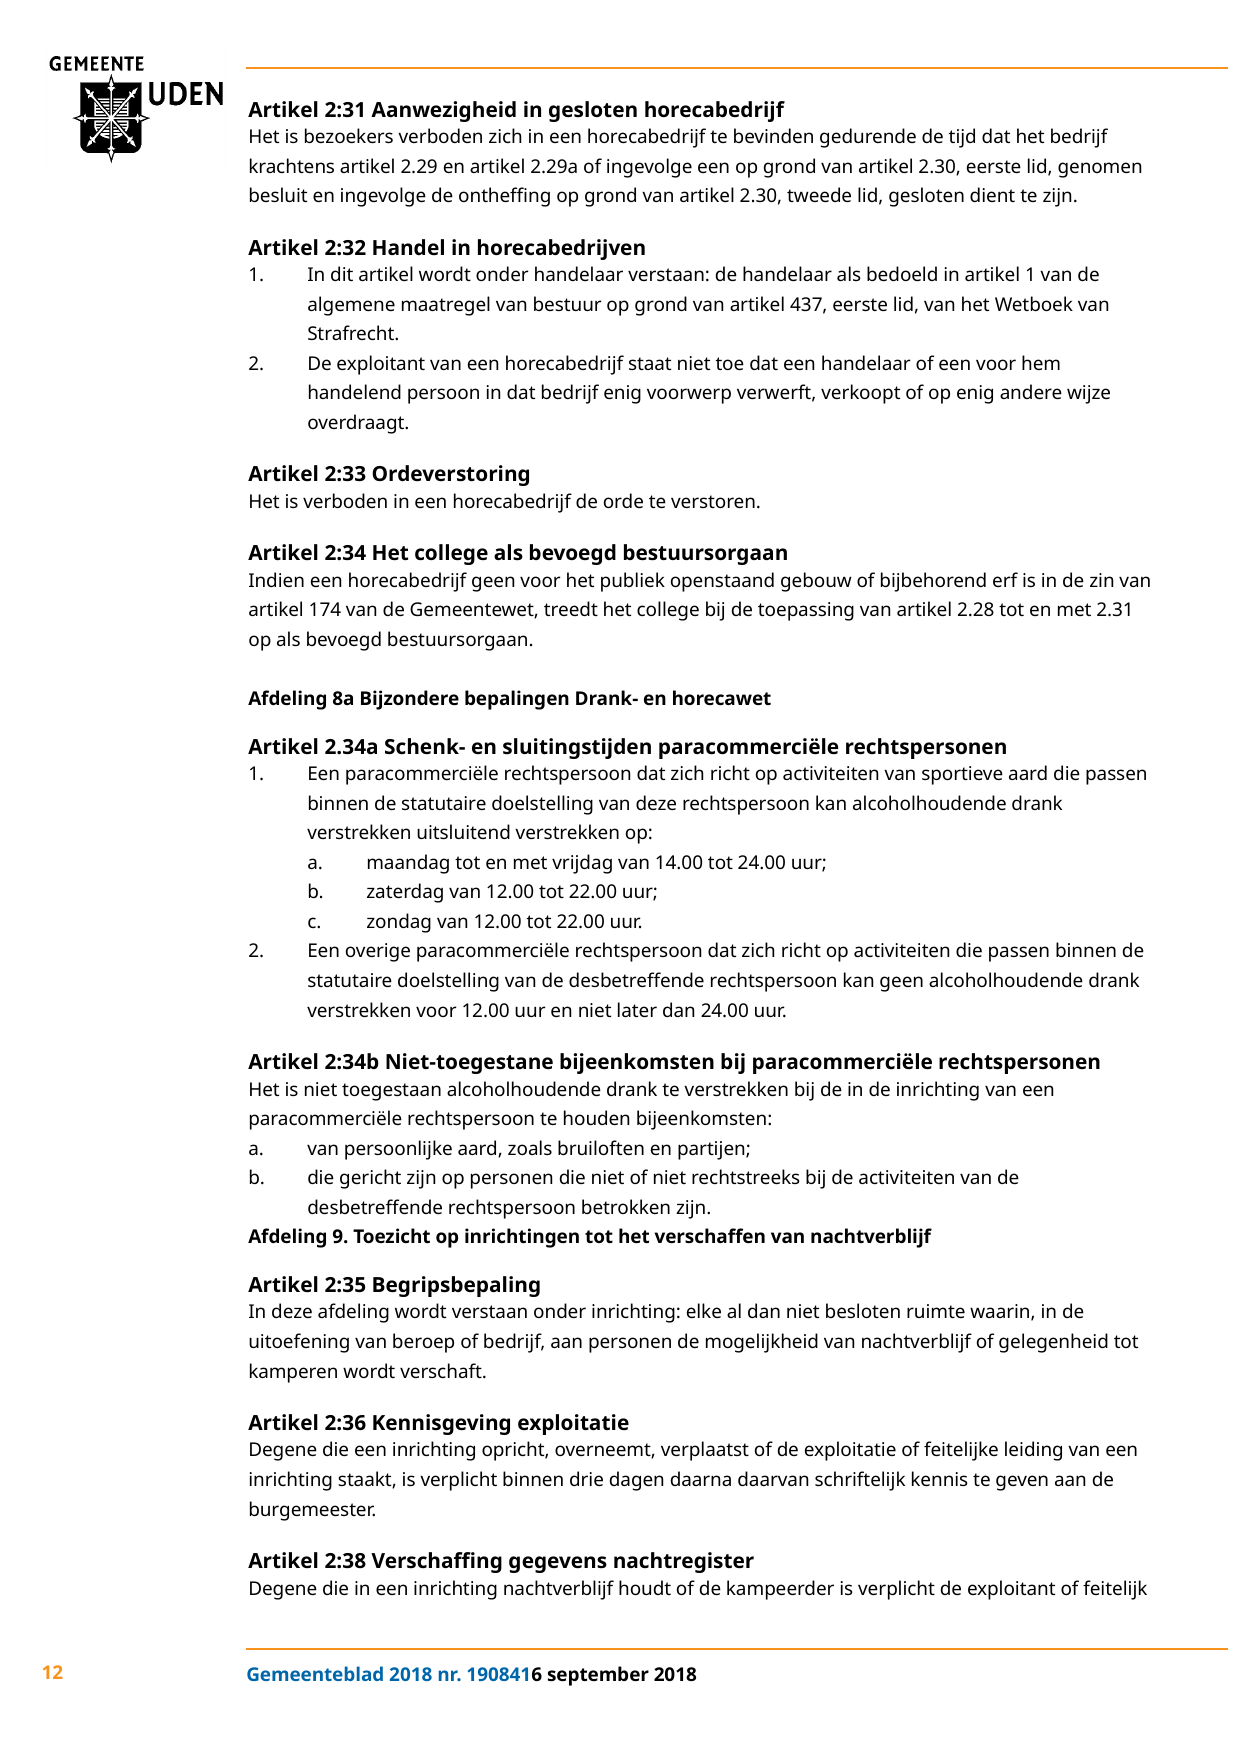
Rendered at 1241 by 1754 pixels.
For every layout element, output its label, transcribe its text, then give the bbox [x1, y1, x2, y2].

text Degene die in een inrichting nachtverblijf houdt of de kampeerder is verplicht de exploitant of feitelijk [248, 1575, 1152, 1600]
text Indien een horecabedrijf geen voor het publiek openstaand gebouw of bijbehorend erf is in de zin van artikel 174 van de Gemeentewet, treedt het college bij de toepassing van artikel 2.28 tot en met 2.31 op als bevoegd bestuursorgaan. [248, 567, 1152, 652]
list zondag van 12.00 tot 22.00 uur. [307, 908, 1152, 934]
list maandag tot en met vrijdag van 14.00 tot 24.00 uur; [307, 849, 1152, 875]
list zaterdag van 12.00 tot 22.00 uur; [307, 878, 1152, 904]
text Artikel 2:34 Het college als bevoegd bestuursorgaan [248, 538, 1152, 567]
text Het is verboden in een horecabedrijf de orde te verstoren. [248, 488, 1152, 514]
text Het is niet toegestaan alcoholhoudende drank te verstrekken bij de in de inrichting van een paracommerciële rechtspersoon te houden bijeenkomsten: [248, 1076, 1152, 1131]
text Artikel 2:33 Ordeverstoring [248, 459, 1152, 488]
list Een paracommerciële rechtspersoon dat zich richt op activiteiten van sportieve aard die passen binnen de statutaire doelstelling van deze rechtspersoon kan alcoholhoudende drank verstrekken uitsluitend verstrekken op: [248, 760, 1152, 845]
picture [41, 47, 231, 172]
text Afdeling 9. Toezicht op inrichtingen tot het verschaffen van nachtverblijf [248, 1224, 1152, 1249]
list die gericht zijn op personen die niet of niet rechtstreeks bij de activiteiten van de desbetreffende rechtspersoon betrokken zijn. [248, 1164, 1152, 1220]
text Artikel 2:31 Aanwezigheid in gesloten horecabedrijf [248, 95, 1152, 123]
text Afdeling 8a Bijzondere bepalingen Drank- en horecawet [248, 685, 1152, 711]
text Artikel 2:36 Kennisgeving exploitatie [248, 1408, 1152, 1437]
list De exploitant van een horecabedrijf staat niet toe dat een handelaar of een voor hem handelend persoon in dat bedrijf enig voorwerp verwerft, verkoopt of op enig andere wijze overdraagt. [248, 350, 1152, 435]
text In deze afdeling wordt verstaan onder inrichting: elke al dan niet besloten ruimte waarin, in de uitoefening van beroep of bedrijf, aan personen de mogelijkheid van nachtverblijf of gelegenheid tot kamperen wordt verschaft. [248, 1299, 1152, 1383]
list In dit artikel wordt onder handelaar verstaan: de handelaar als bedoeld in artikel 1 van de algemene maatregel van bestuur op grond van artikel 437, eerste lid, van het Wetboek van Strafrecht. [248, 261, 1152, 346]
text Het is bezoekers verboden zich in een horecabedrijf te bevinden gedurende de tijd dat het bedrijf krachtens artikel 2.29 en artikel 2.29a of ingevolge een op grond van artikel 2.30, eerste lid, genomen besluit en ingevolge de ontheffing op grond van artikel 2.30, tweede lid, gesloten dient te zijn. [248, 123, 1152, 208]
text Degene die een inrichting opricht, overneemt, verplaatst of de exploitatie of feitelijke leiding van een inrichting staakt, is verplicht binnen drie dagen daarna daarvan schriftelijk kennis te geven aan de burgemeester. [248, 1437, 1152, 1522]
text Artikel 2.34a Schenk- en sluitingstijden paracommerciële rechtspersonen [248, 732, 1152, 760]
text Artikel 2:35 Begripsbepaling [248, 1270, 1152, 1299]
text Artikel 2:38 Verschaffing gegevens nachtregister [248, 1546, 1152, 1575]
text Artikel 2:32 Handel in horecabedrijven [248, 233, 1152, 261]
list Een overige paracommerciële rechtspersoon dat zich richt op activiteiten die passen binnen de statutaire doelstelling van de desbetreffende rechtspersoon kan geen alcoholhoudende drank verstrekken voor 12.00 uur en niet later dan 24.00 uur. [248, 938, 1152, 1023]
list van persoonlijke aard, zoals bruiloften en partijen; [248, 1135, 1152, 1161]
text Artikel 2:34b Niet-toegestane bijeenkomsten bij paracommerciële rechtspersonen [248, 1047, 1152, 1076]
